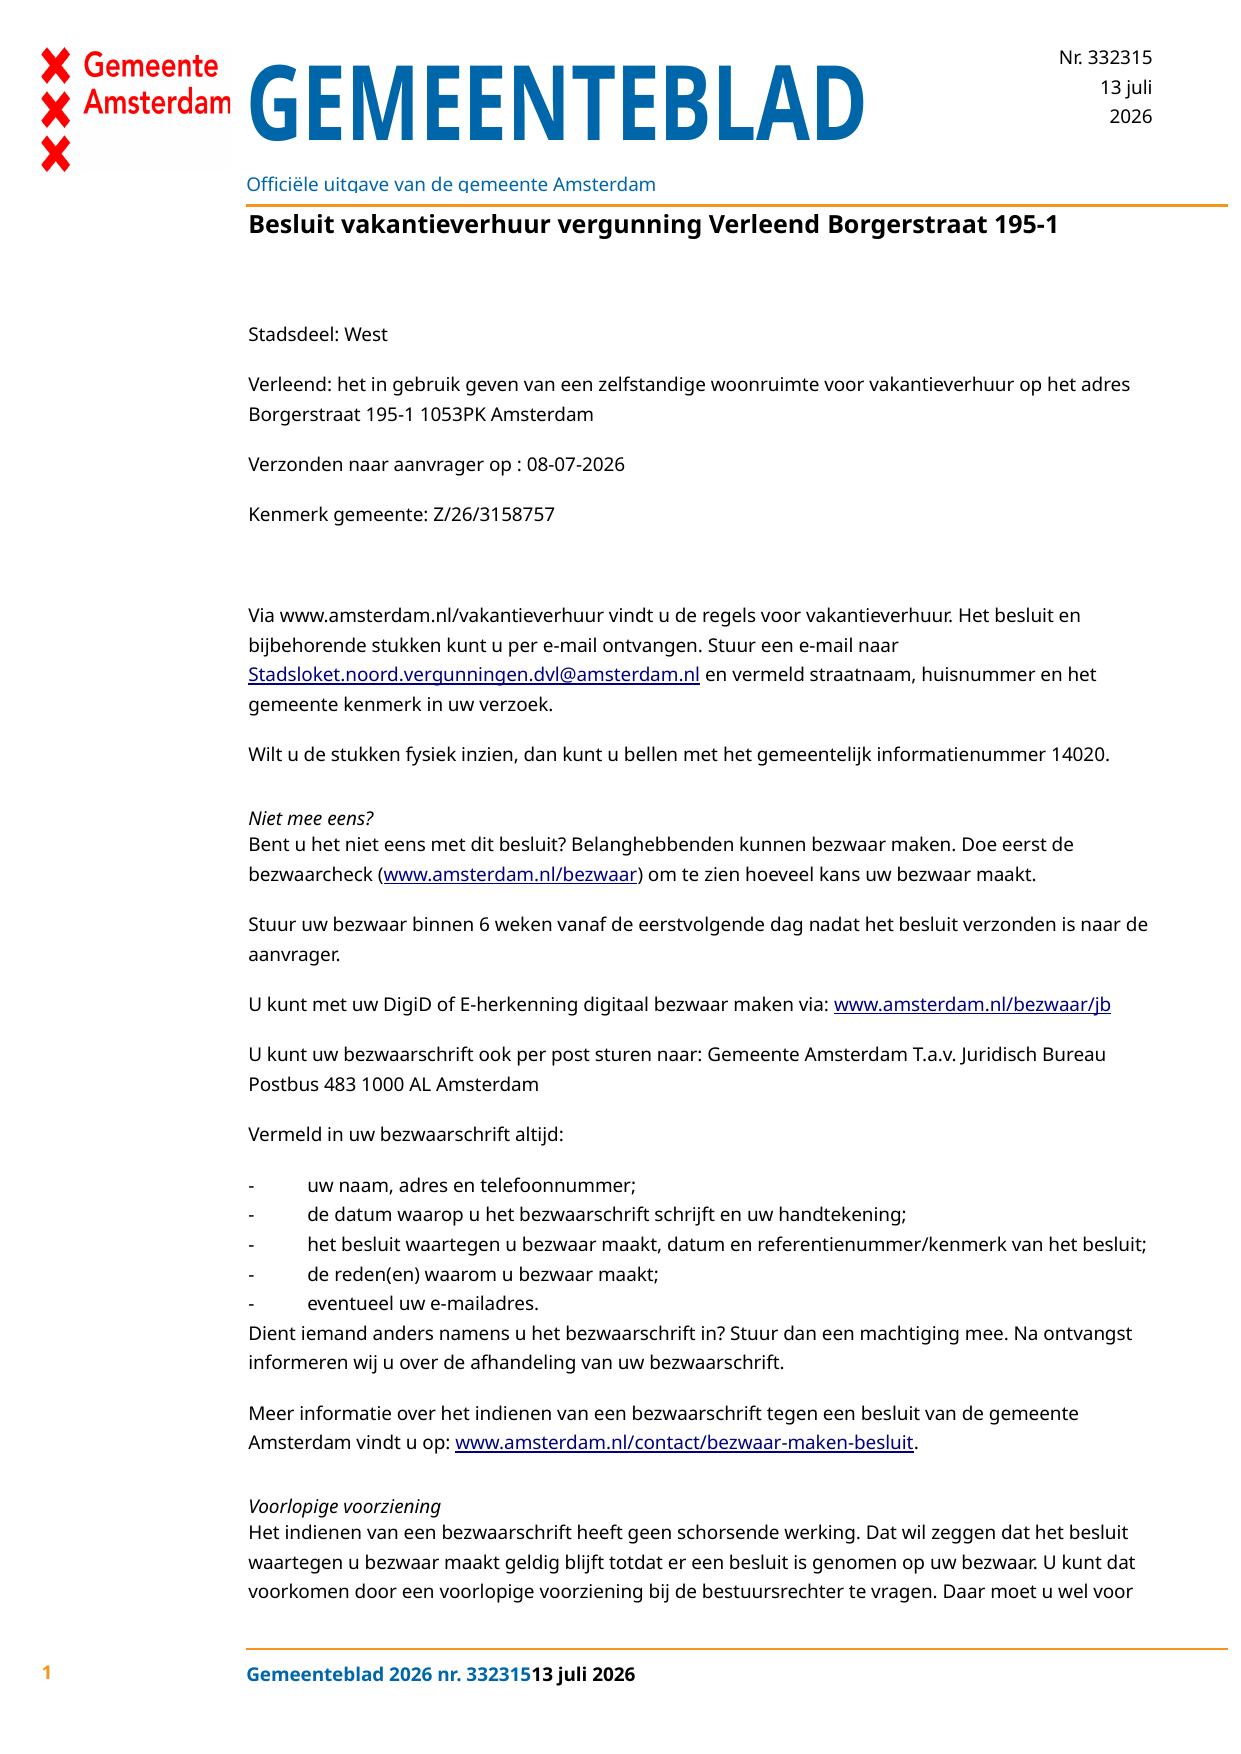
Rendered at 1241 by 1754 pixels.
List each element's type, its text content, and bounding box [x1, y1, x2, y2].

list de datum waarop u het bezwaarschrift schrijft en uw handtekening; [248, 1202, 1152, 1227]
text U kunt uw bezwaarschrift ook per post sturen naar: Gemeente Amsterdam T.a.v. Juridisch Bureau Postbus 483 1000 AL Amsterdam [248, 1042, 1152, 1097]
list eventueel uw e-mailadres. [248, 1290, 1152, 1316]
text Stadsdeel: West [248, 321, 1152, 346]
list uw naam, adres en telefoonnummer; [248, 1172, 1152, 1198]
text Het indienen van een bezwaarschrift heeft geen schorsende werking. Dat wil zeggen dat het besluit waartegen u bezwaar maakt geldig blijft totdat er een besluit is genomen op uw bezwaar. U kunt dat voorkomen door een voorlopige voorziening bij de bestuursrechter te vragen. Daar moet u wel voor [248, 1519, 1152, 1604]
text Vermeld in uw bezwaarschrift altijd: [248, 1122, 1152, 1147]
text Bent u het niet eens met dit besluit? Belanghebbenden kunnen bezwaar maken. Doe eerst de bezwaarcheck (www.amsterdam.nl/bezwaar) om te zien hoeveel kans uw bezwaar maakt. [248, 831, 1152, 887]
text Besluit vakantieverhuur vergunning Verleend Borgerstraat 195-1 [248, 207, 1152, 241]
text Kenmerk gemeente: Z/26/3158757 [248, 502, 1152, 527]
text Stuur uw bezwaar binnen 6 weken vanaf de eerstvolgende dag nadat het besluit verzonden is naar de aanvrager. [248, 911, 1152, 967]
text Verleend: het in gebruik geven van een zelfstandige woonruimte voor vakantieverhuur op het adres Borgerstraat 195-1 1053PK Amsterdam [248, 371, 1152, 426]
text Voorlopige voorziening [248, 1493, 1152, 1519]
text Niet mee eens? [248, 806, 1152, 831]
text Via www.amsterdam.nl/vakantieverhuur vindt u de regels voor vakantieverhuur. Het besluit en bijbehorende stukken kunt u per e-mail ontvangen. Stuur een e-mail naar Stadsloket.noord.vergunningen.dvl@amsterdam.nl en vermeld straatnaam, huisnummer en het gemeente kenmerk in uw verzoek. [248, 602, 1152, 717]
list de reden(en) waarom u bezwaar maakt; [248, 1261, 1152, 1287]
picture [41, 47, 231, 172]
text Verzonden naar aanvrager op : 08-07-2026 [248, 451, 1152, 477]
list het besluit waartegen u bezwaar maakt, datum en referentienummer/kenmerk van het besluit; [248, 1231, 1152, 1257]
text Dient iemand anders namens u het bezwaarschrift in? Stuur dan een machtiging mee. Na ontvangst informeren wij u over de afhandeling van uw bezwaarschrift. [248, 1320, 1152, 1375]
text U kunt met uw DigiD of E-herkenning digitaal bezwaar maken via: www.amsterdam.nl/bezwaar/jb [248, 991, 1152, 1017]
text Meer informatie over het indienen van een bezwaarschrift tegen een besluit van de gemeente Amsterdam vindt u op: www.amsterdam.nl/contact/bezwaar-maken-besluit. [248, 1400, 1152, 1455]
text Wilt u de stukken fysiek inzien, dan kunt u bellen met het gemeentelijk informatienummer 14020. [248, 742, 1152, 767]
